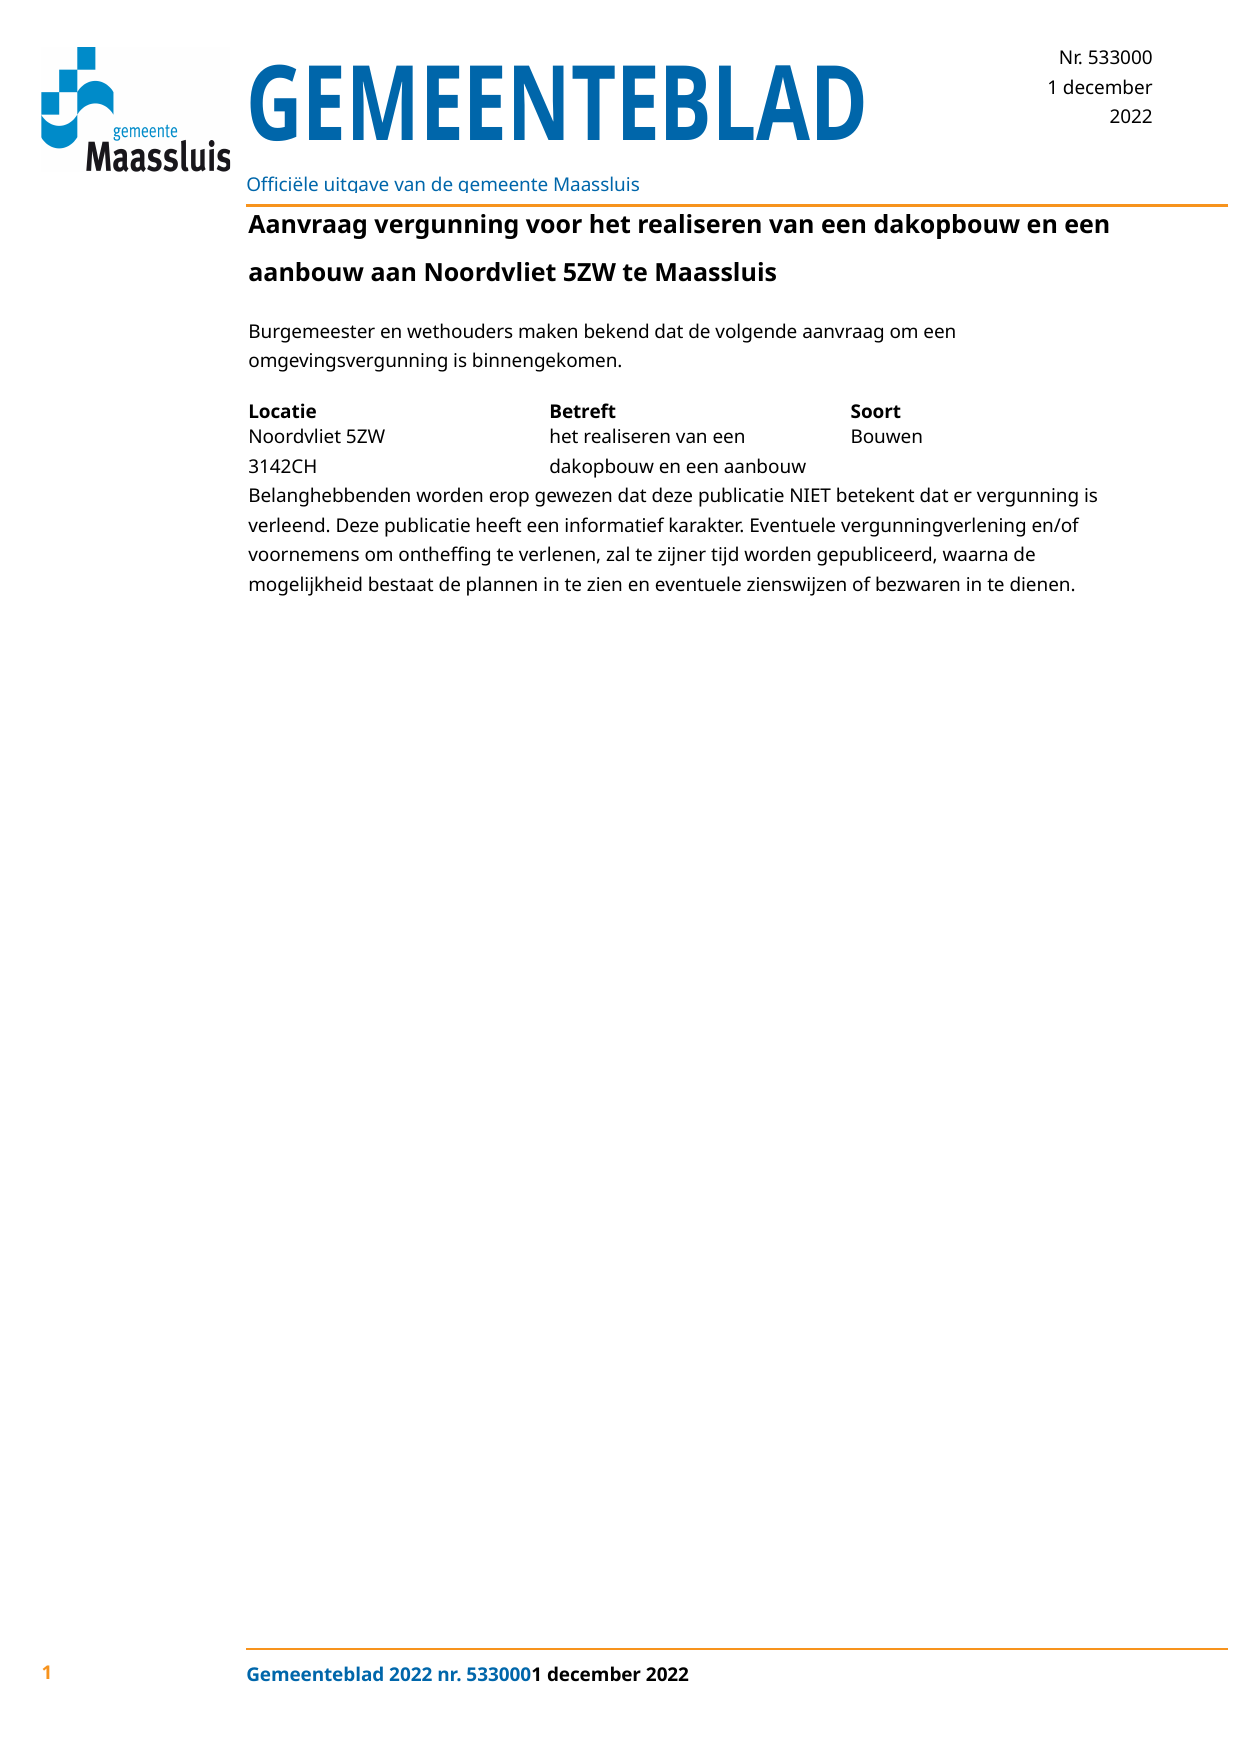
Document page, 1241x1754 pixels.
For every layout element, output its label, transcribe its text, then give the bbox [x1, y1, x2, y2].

table_cell Bouwen [850, 424, 1152, 479]
picture [41, 47, 77, 92]
text Aanvraag vergunning voor het realiseren van een dakopbouw en een aanbouw aan Noordvliet 5ZW te Maassluis [248, 207, 1152, 288]
table_header Betreft [549, 398, 850, 424]
text Belanghebbenden worden erop gewezen dat deze publicatie NIET betekent dat er vergunning is verleend. Deze publicatie heeft een informatief karakter. Eventuele vergunningverlening en/of voornemens om ontheffing te verlenen, zal te zijner tijd worden gepubliceerd, waarna de mogelijkheid bestaat de plannen in te zien en eventuele zienswijzen of bezwaren in te dienen. [248, 482, 1152, 597]
table_cell Noordvliet 5ZW 3142CH [248, 424, 549, 479]
table_header Locatie [248, 398, 549, 424]
table_header Soort [850, 398, 1152, 424]
text Burgemeester en wethouders maken bekend dat de volgende aanvraag om een omgevingsvergunning is binnengekomen. [248, 318, 1152, 373]
picture [41, 47, 231, 172]
table_cell het realiseren van een dakopbouw en een aanbouw [549, 424, 850, 479]
